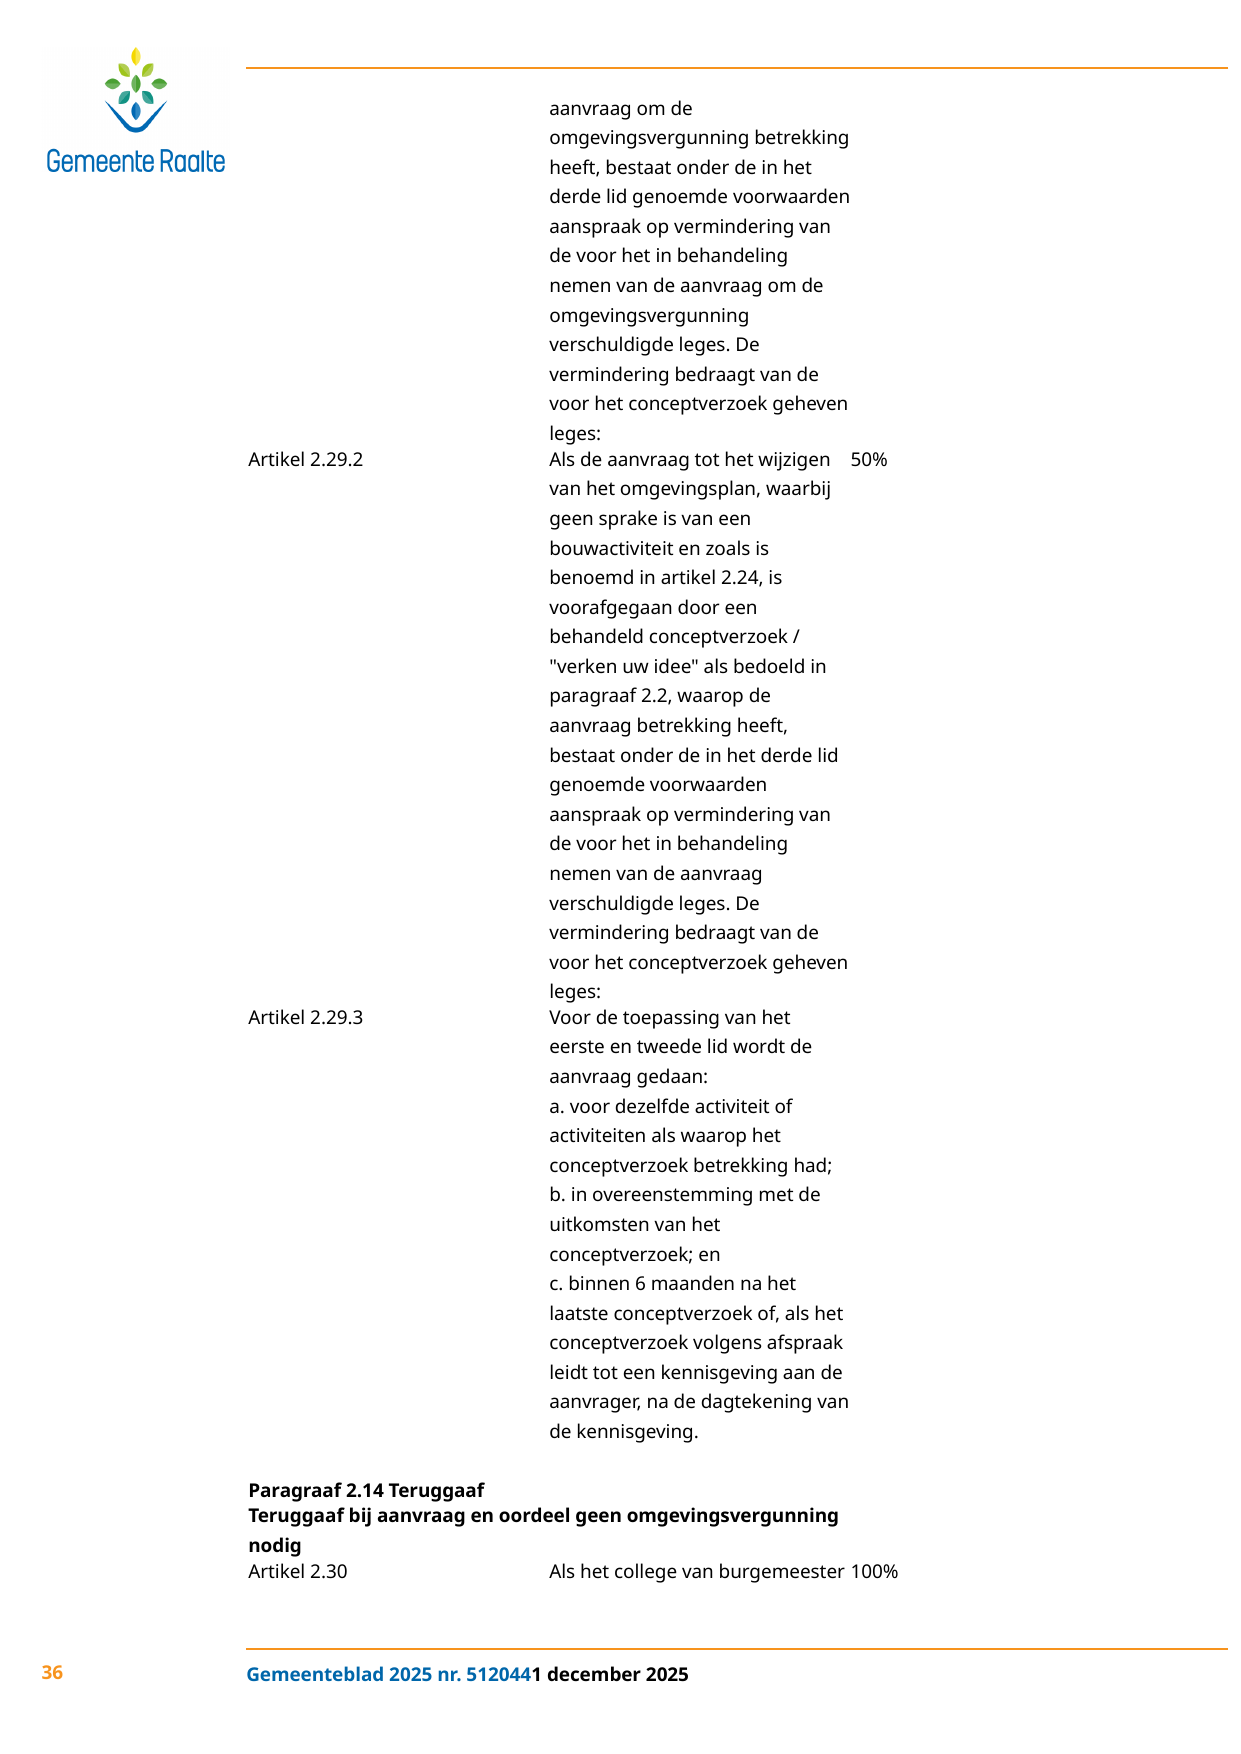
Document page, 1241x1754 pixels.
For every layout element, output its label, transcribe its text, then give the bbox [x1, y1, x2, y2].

table_cell aanvraag om de omgevingsvergunning betrekking heeft, bestaat onder de in het derde lid genoemde voorwaarden aanspraak op vermindering van de voor het in behandeling nemen van de aanvraag om de omgevingsvergunning verschuldigde leges. De vermindering bedraagt van de voor het conceptverzoek geheven leges: [549, 95, 850, 446]
table_cell Artikel 2.30 [248, 1558, 549, 1584]
table_cell Voor de toepassing van het eerste en tweede lid wordt de aanvraag gedaan: a. voor dezelfde activiteit of activiteiten als waarop het conceptverzoek betrekking had; b. in overeenstemming met de uitkomsten van het conceptverzoek; en c. binnen 6 maanden na het laatste conceptverzoek of, als het conceptverzoek volgens afspraak leidt tot een kennisgeving aan de aanvrager, na de dagtekening van de kennisgeving. [549, 1004, 850, 1444]
table_cell Als het college van burgemeester [549, 1558, 850, 1584]
table_cell [248, 95, 549, 446]
table_cell 100% [850, 1558, 1152, 1584]
table_cell [850, 95, 1152, 446]
table_cell [850, 1004, 1152, 1444]
table_cell Als de aanvraag tot het wijzigen van het omgevingsplan, waarbij geen sprake is van een bouwactiviteit en zoals is benoemd in artikel 2.24, is voorafgegaan door een behandeld conceptverzoek / "verken uw idee" als bedoeld in paragraaf 2.2, waarop de aanvraag betrekking heeft, bestaat onder de in het derde lid genoemde voorwaarden aanspraak op vermindering van de voor het in behandeling nemen van de aanvraag verschuldigde leges. De vermindering bedraagt van de voor het conceptverzoek geheven leges: [549, 446, 850, 1004]
table_header Paragraaf 2.14 Teruggaaf [248, 1477, 850, 1503]
table_cell Artikel 2.29.3 [248, 1004, 549, 1444]
table_cell Artikel 2.29.2 [248, 446, 549, 1004]
table_cell Teruggaaf bij aanvraag en oordeel geen omgevingsvergunning nodig [248, 1503, 850, 1558]
table_cell 50% [850, 446, 1152, 1004]
table_cell [850, 1503, 1152, 1558]
table_header [850, 1477, 1152, 1503]
picture [41, 47, 231, 172]
